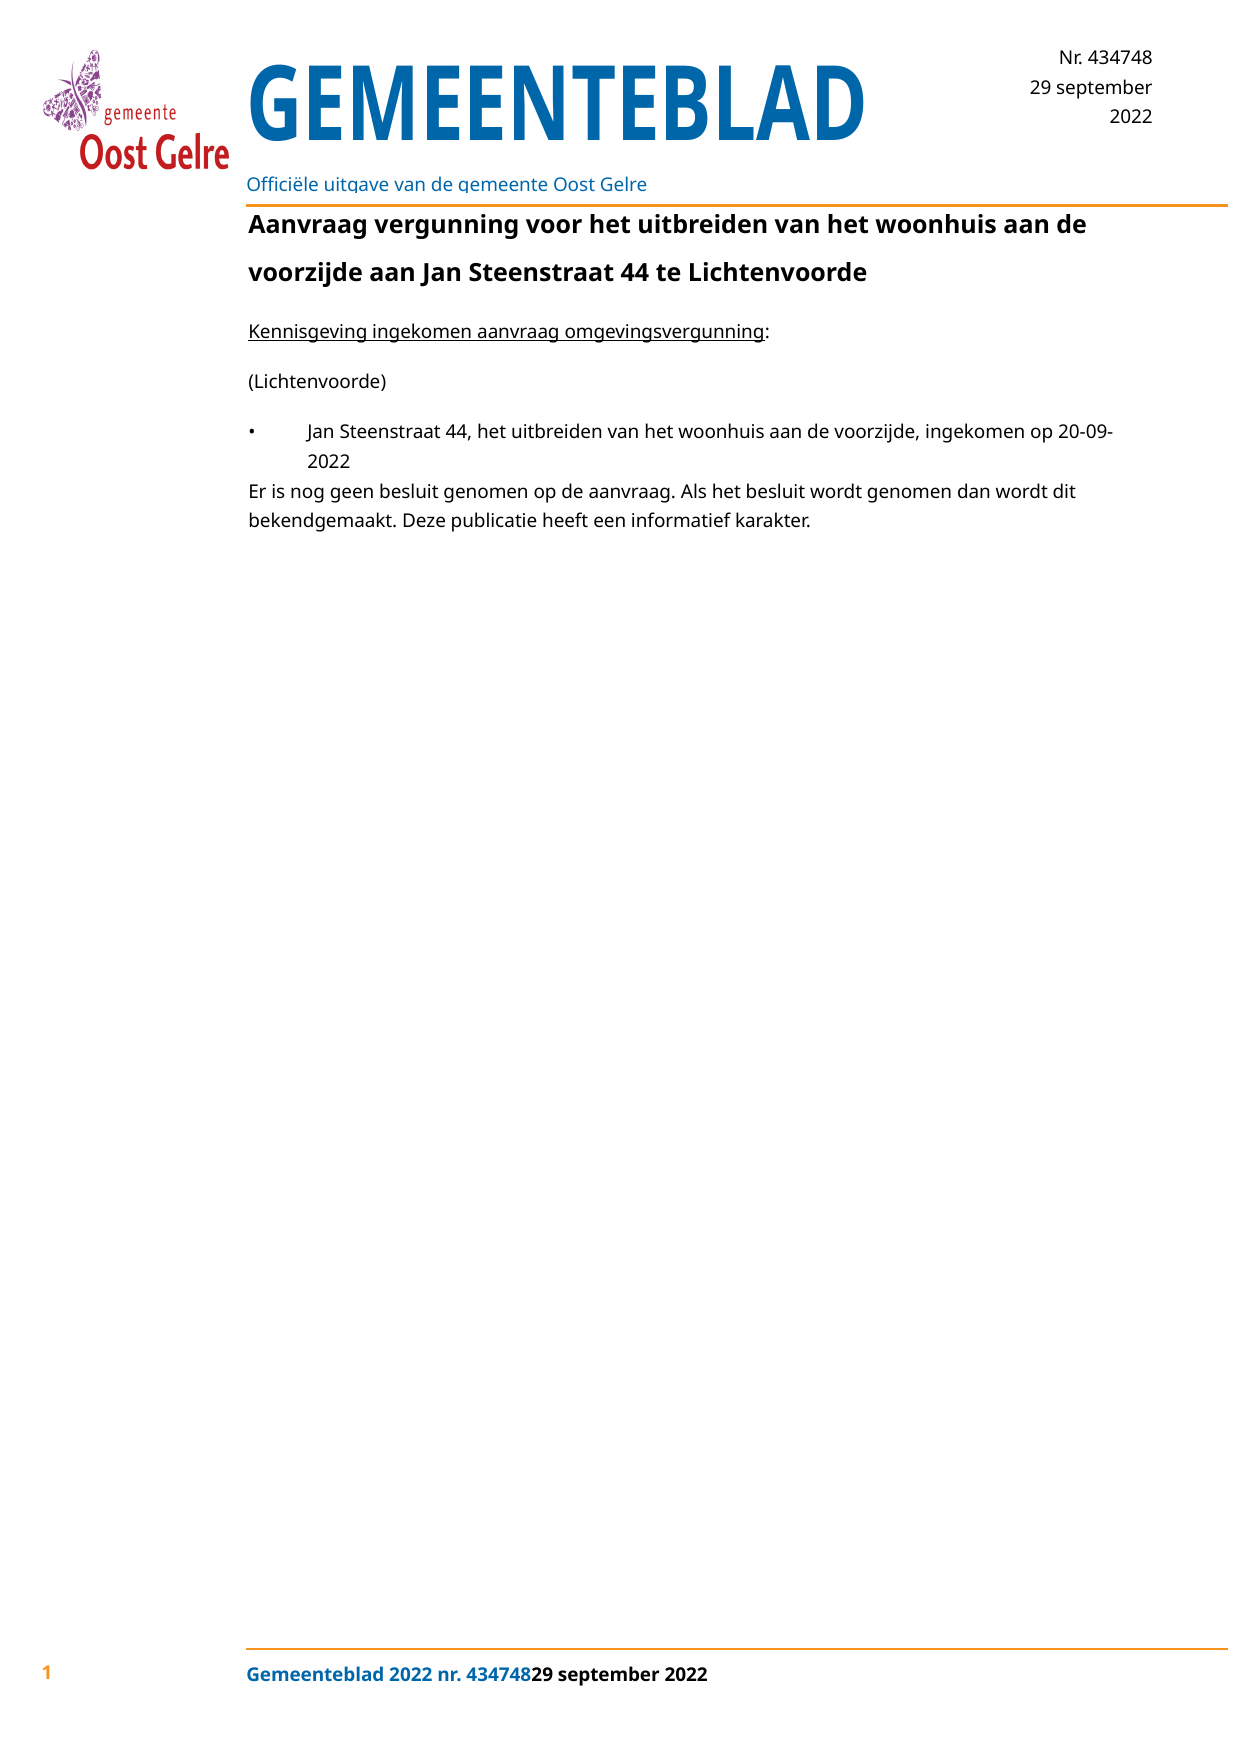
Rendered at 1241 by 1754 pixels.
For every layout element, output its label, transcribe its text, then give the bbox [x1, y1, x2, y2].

text Aanvraag vergunning voor het uitbreiden van het woonhuis aan de voorzijde aan Jan Steenstraat 44 te Lichtenvoorde [248, 207, 1152, 288]
text Er is nog geen besluit genomen op de aanvraag. Als het besluit wordt genomen dan wordt dit bekendgemaakt. Deze publicatie heeft een informatief karakter. [248, 478, 1152, 533]
text Kennisgeving ingekomen aanvraag omgevingsvergunning: [248, 318, 1152, 344]
picture [41, 47, 231, 172]
list Jan Steenstraat 44, het uitbreiden van het woonhuis aan de voorzijde, ingekomen op 20-09-2022 [248, 419, 1152, 474]
text (Lichtenvoorde) [248, 368, 1152, 394]
